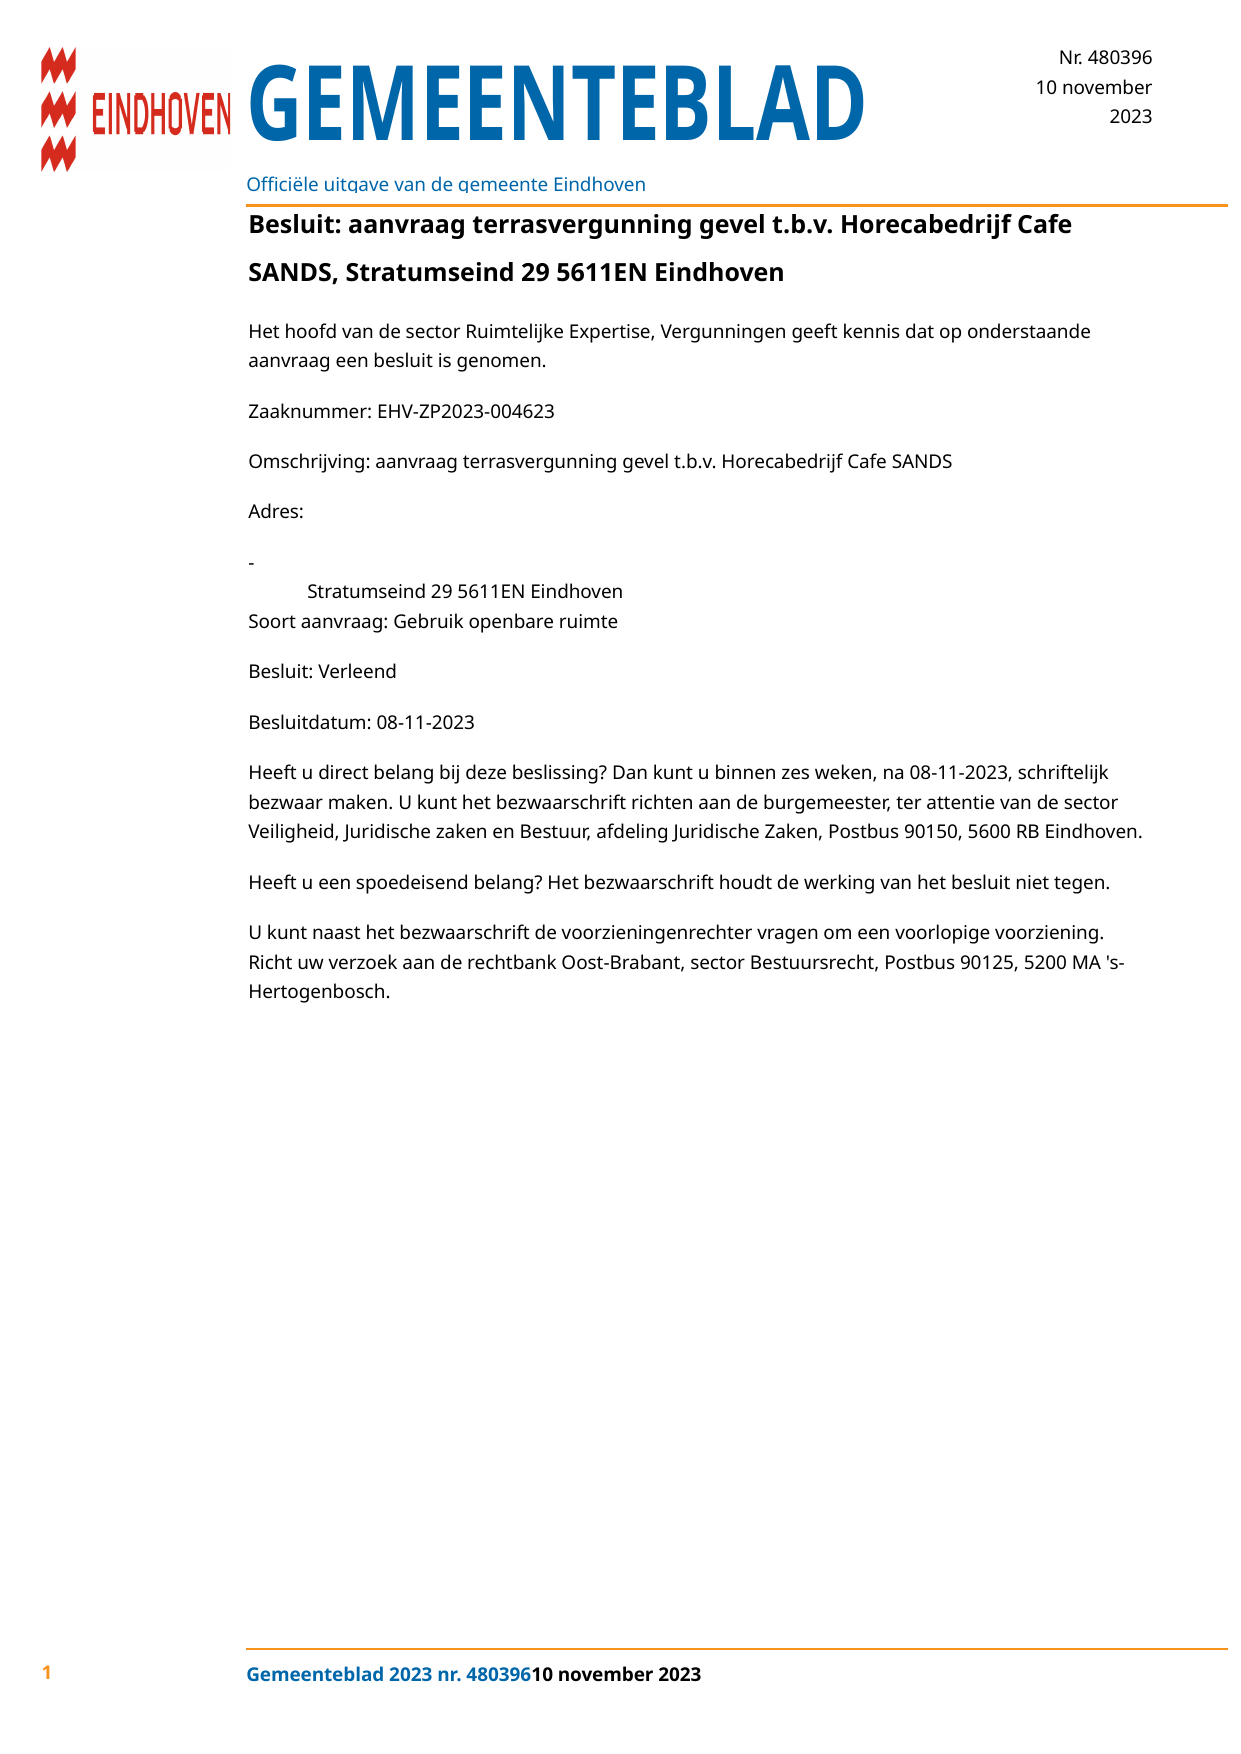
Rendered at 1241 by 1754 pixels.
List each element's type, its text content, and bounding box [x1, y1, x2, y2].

list Stratumseind 29 5611EN Eindhoven [248, 579, 1152, 604]
text Heeft u direct belang bij deze beslissing? Dan kunt u binnen zes weken, na 08-11-2023, schriftelijk bezwaar maken. U kunt het bezwaarschrift richten aan de burgemeester, ter attentie van de sector Veiligheid, Juridische zaken en Bestuur, afdeling Juridische Zaken, Postbus 90150, 5600 RB Eindhoven. [248, 759, 1152, 844]
text U kunt naast het bezwaarschrift de voorzieningenrechter vragen om een voorlopige voorziening. Richt uw verzoek aan de rechtbank Oost-Brabant, sector Bestuursrecht, Postbus 90125, 5200 MA 's-Hertogenbosch. [248, 919, 1152, 1004]
text Besluit: aanvraag terrasvergunning gevel t.b.v. Horecabedrijf Cafe SANDS, Stratumseind 29 5611EN Eindhoven [248, 207, 1152, 288]
text Soort aanvraag: Gebruik openbare ruimte [248, 608, 1152, 634]
text Omschrijving: aanvraag terrasvergunning gevel t.b.v. Horecabedrijf Cafe SANDS [248, 448, 1152, 474]
text Besluit: Verleend [248, 659, 1152, 684]
text Besluitdatum: 08-11-2023 [248, 709, 1152, 735]
text Adres: [248, 499, 1152, 524]
text Heeft u een spoedeisend belang? Het bezwaarschrift houdt de werking van het besluit niet tegen. [248, 869, 1152, 895]
picture [41, 47, 231, 172]
text Zaaknummer: EHV-ZP2023-004623 [248, 398, 1152, 424]
text Het hoofd van de sector Ruimtelijke Expertise, Vergunningen geeft kennis dat op onderstaande aanvraag een besluit is genomen. [248, 318, 1152, 373]
